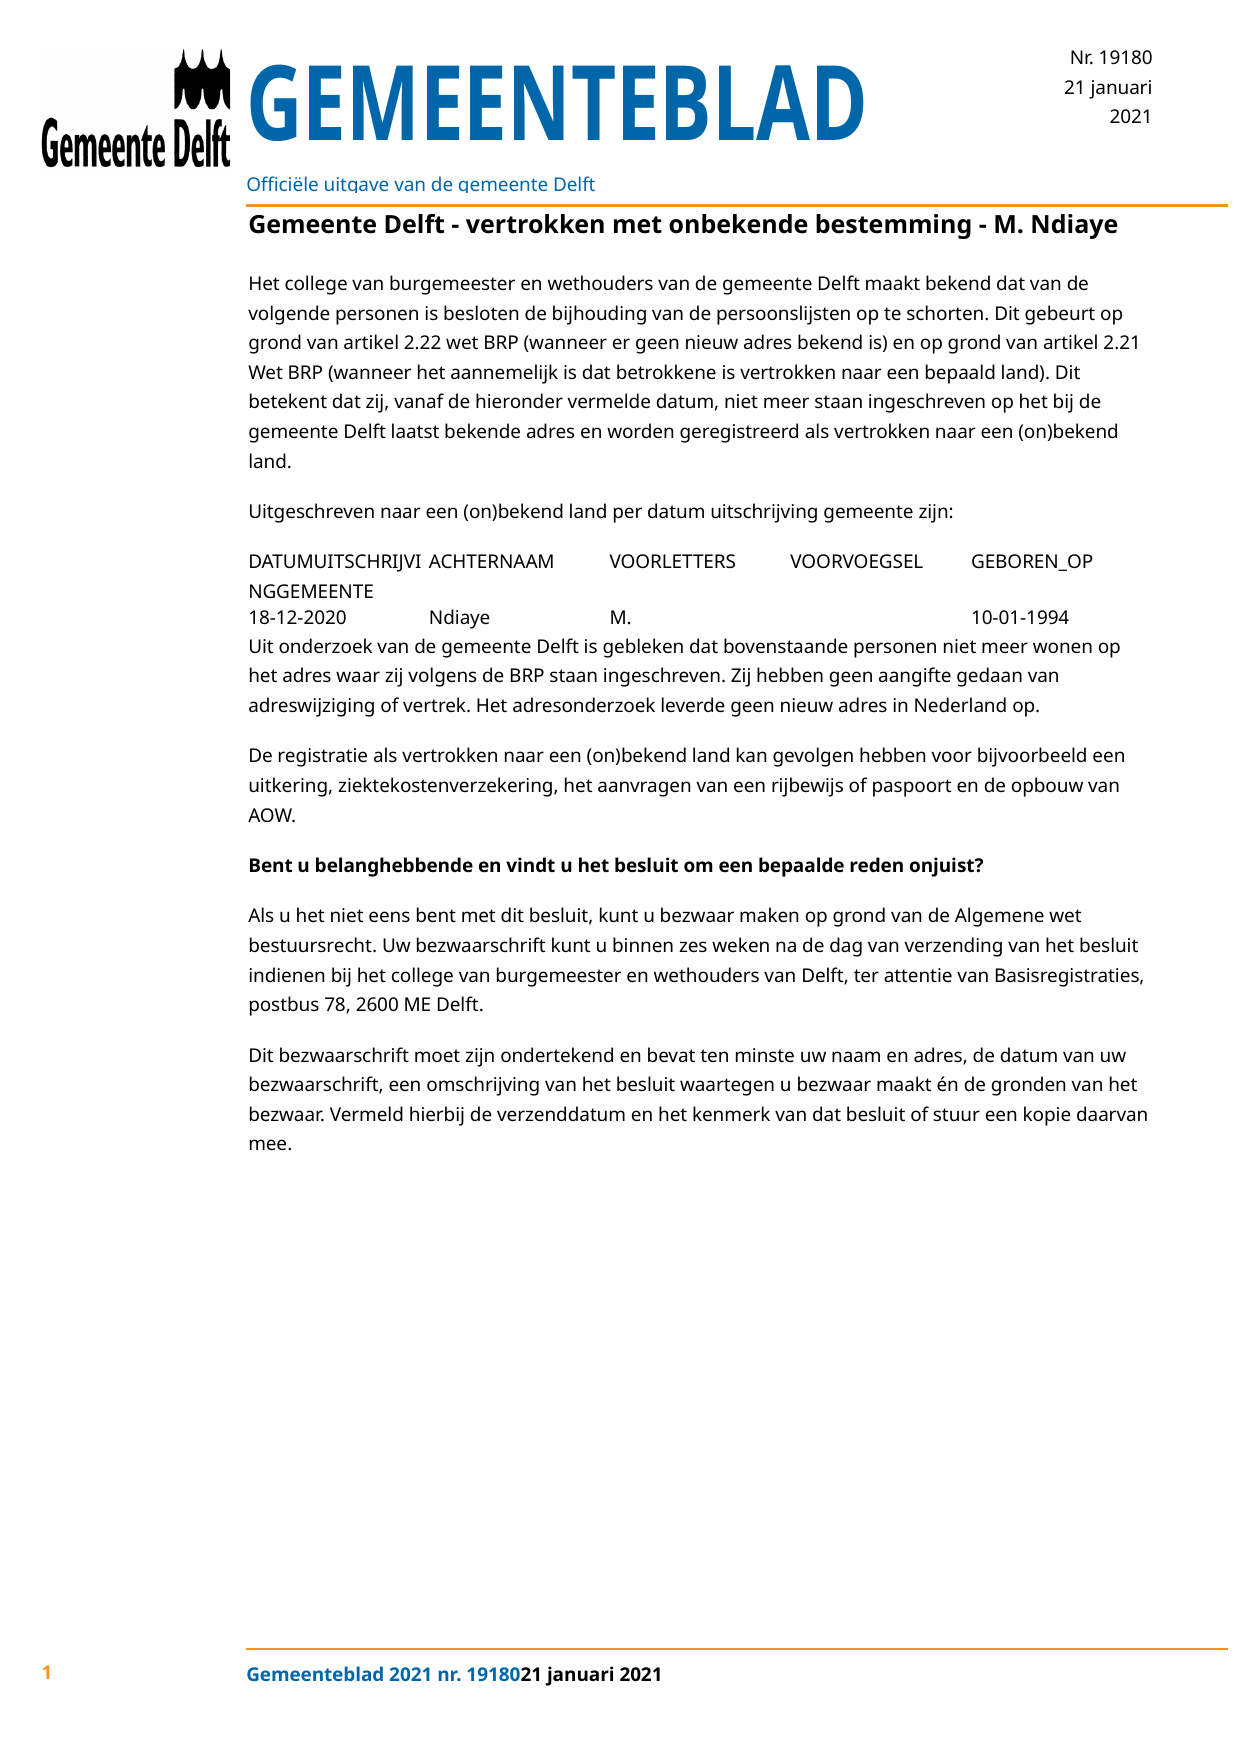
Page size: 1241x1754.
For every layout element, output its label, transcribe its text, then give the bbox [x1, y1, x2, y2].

table_cell 18-12-2020 [248, 604, 429, 630]
text Gemeente Delft - vertrokken met onbekende bestemming - M. Ndiaye [248, 207, 1152, 241]
table_header VOORLETTERS [609, 549, 790, 604]
picture [41, 47, 231, 172]
table_cell M. [609, 604, 790, 630]
text Uit onderzoek van de gemeente Delft is gebleken dat bovenstaande personen niet meer wonen op het adres waar zij volgens de BRP staan ingeschreven. Zij hebben geen aangifte gedaan van adreswijziging of vertrek. Het adresonderzoek leverde geen nieuw adres in Nederland op. [248, 633, 1152, 718]
table_cell Ndiaye [429, 604, 609, 630]
table_cell [790, 604, 971, 630]
text Bent u belanghebbende en vindt u het besluit om een bepaalde reden onjuist? [248, 852, 1152, 878]
text Als u het niet eens bent met dit besluit, kunt u bezwaar maken op grond van de Algemene wet bestuursrecht. Uw bezwaarschrift kunt u binnen zes weken na de dag van verzending van het besluit indienen bij het college van burgemeester en wethouders van Delft, ter attentie van Basisregistraties, postbus 78, 2600 ME Delft. [248, 903, 1152, 1017]
table_header VOORVOEGSEL [790, 549, 971, 604]
table_header ACHTERNAAM [429, 549, 609, 604]
text De registratie als vertrokken naar een (on)bekend land kan gevolgen hebben voor bijvoorbeeld een uitkering, ziektekostenverzekering, het aanvragen van een rijbewijs of paspoort en de opbouw van AOW. [248, 743, 1152, 827]
table_cell 10-01-1994 [971, 604, 1152, 630]
text Uitgeschreven naar een (on)bekend land per datum uitschrijving gemeente zijn: [248, 498, 1152, 524]
text Dit bezwaarschrift moet zijn ondertekend en bevat ten minste uw naam en adres, de datum van uw bezwaarschrift, een omschrijving van het besluit waartegen u bezwaar maakt én de gronden van het bezwaar. Vermeld hierbij de verzenddatum en het kenmerk van dat besluit of stuur een kopie daarvan mee. [248, 1042, 1152, 1156]
table_header GEBOREN_OP [971, 549, 1152, 604]
text Het college van burgemeester en wethouders van de gemeente Delft maakt bekend dat van de volgende personen is besloten de bijhouding van de persoonslijsten op te schorten. Dit gebeurt op grond van artikel 2.22 wet BRP (wanneer er geen nieuw adres bekend is) en op grond van artikel 2.21 Wet BRP (wanneer het aannemelijk is dat betrokkene is vertrokken naar een bepaald land). Dit betekent dat zij, vanaf de hieronder vermelde datum, niet meer staan ingeschreven op het bij de gemeente Delft laatst bekende adres en worden geregistreerd als vertrokken naar een (on)bekend land. [248, 270, 1152, 473]
table_header DATUMUITSCHRIJVINGGEMEENTE [248, 549, 429, 604]
